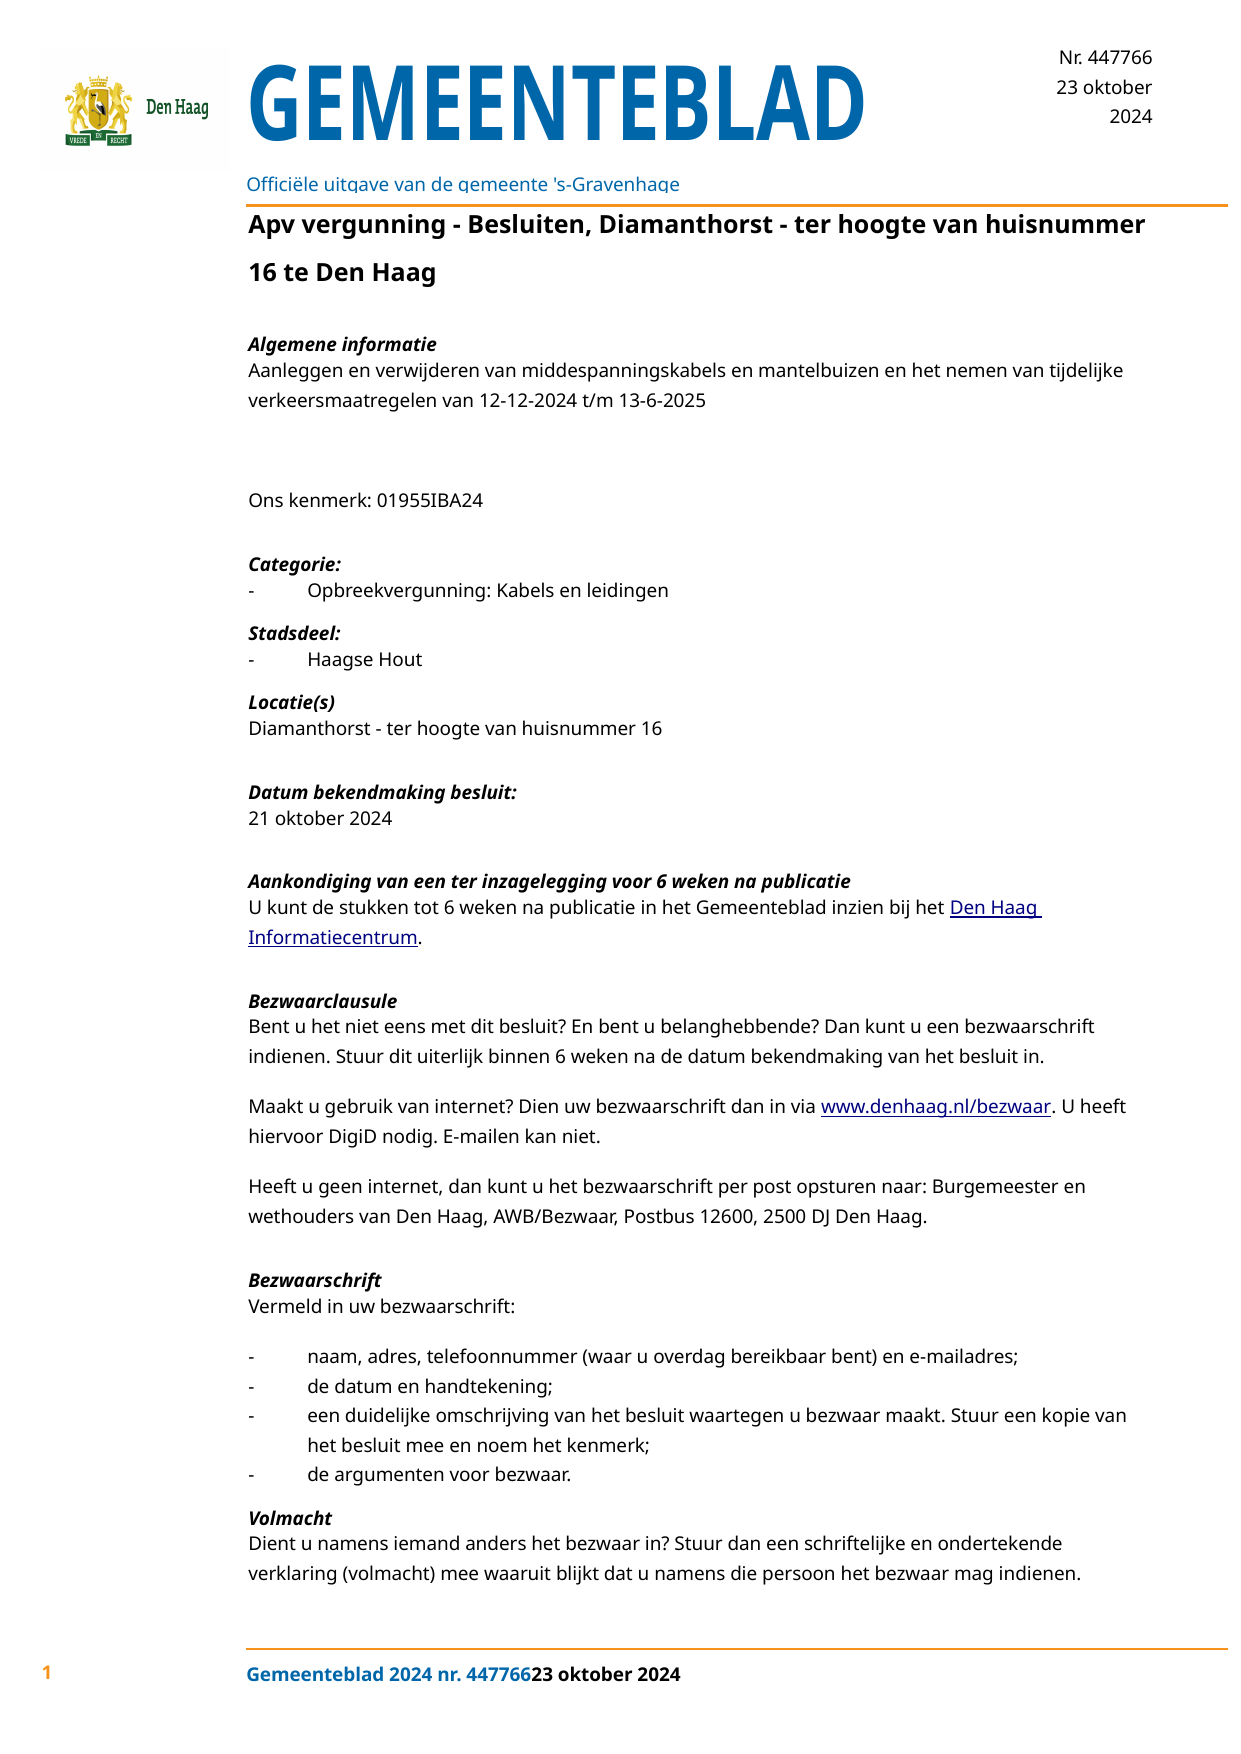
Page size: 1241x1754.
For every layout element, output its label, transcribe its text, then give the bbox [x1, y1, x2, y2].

list Opbreekvergunning: Kabels en leidingen [248, 577, 1152, 603]
text Locatie(s) [248, 689, 1152, 715]
text 21 oktober 2024 [248, 805, 1152, 830]
text Aankondiging van een ter inzagelegging voor 6 weken na publicatie [248, 869, 1152, 894]
text Ons kenmerk: 01955IBA24 [248, 488, 1152, 513]
text Categorie: [248, 552, 1152, 577]
text Bezwaarschrift [248, 1267, 1152, 1293]
text Aanleggen en verwijderen van middespanningskabels en mantelbuizen en het nemen van tijdelijke verkeersmaatregelen van 12-12-2024 t/m 13-6-2025 [248, 357, 1152, 412]
text Datum bekendmaking besluit: [248, 779, 1152, 805]
text Stadsdeel: [248, 620, 1152, 646]
text Bezwaarclausule [248, 988, 1152, 1014]
text Vermeld in uw bezwaarschrift: [248, 1293, 1152, 1319]
list naam, adres, telefoonnummer (waar u overdag bereikbaar bent) en e-mailadres; [248, 1343, 1152, 1369]
list Haagse Hout [248, 646, 1152, 672]
text U kunt de stukken tot 6 weken na publicatie in het Gemeenteblad inzien bij het Den Haag Informatiecentrum. [248, 894, 1152, 950]
picture [41, 47, 231, 172]
text Diamanthorst - ter hoogte van huisnummer 16 [248, 715, 1152, 741]
list een duidelijke omschrijving van het besluit waartegen u bezwaar maakt. Stuur een kopie van het besluit mee en noem het kenmerk; [248, 1402, 1152, 1458]
text Volmacht [248, 1505, 1152, 1531]
text Bent u het niet eens met dit besluit? En bent u belanghebbende? Dan kunt u een bezwaarschrift indienen. Stuur dit uiterlijk binnen 6 weken na de datum bekendmaking van het besluit in. [248, 1014, 1152, 1069]
text Maakt u gebruik van internet? Dien uw bezwaarschrift dan in via www.denhaag.nl/bezwaar. U heeft hiervoor DigiD nodig. E-mailen kan niet. [248, 1094, 1152, 1149]
text Apv vergunning - Besluiten, Diamanthorst - ter hoogte van huisnummer 16 te Den Haag [248, 207, 1152, 288]
text Dient u namens iemand anders het bezwaar in? Stuur dan een schriftelijke en ondertekende verklaring (volmacht) mee waaruit blijkt dat u namens die persoon het bezwaar mag indienen. [248, 1531, 1152, 1586]
list de argumenten voor bezwaar. [248, 1462, 1152, 1487]
text Algemene informatie [248, 331, 1152, 357]
list de datum en handtekening; [248, 1373, 1152, 1399]
text Heeft u geen internet, dan kunt u het bezwaarschrift per post opsturen naar: Burgemeester en wethouders van Den Haag, AWB/Bezwaar, Postbus 12600, 2500 DJ Den Haag. [248, 1174, 1152, 1229]
